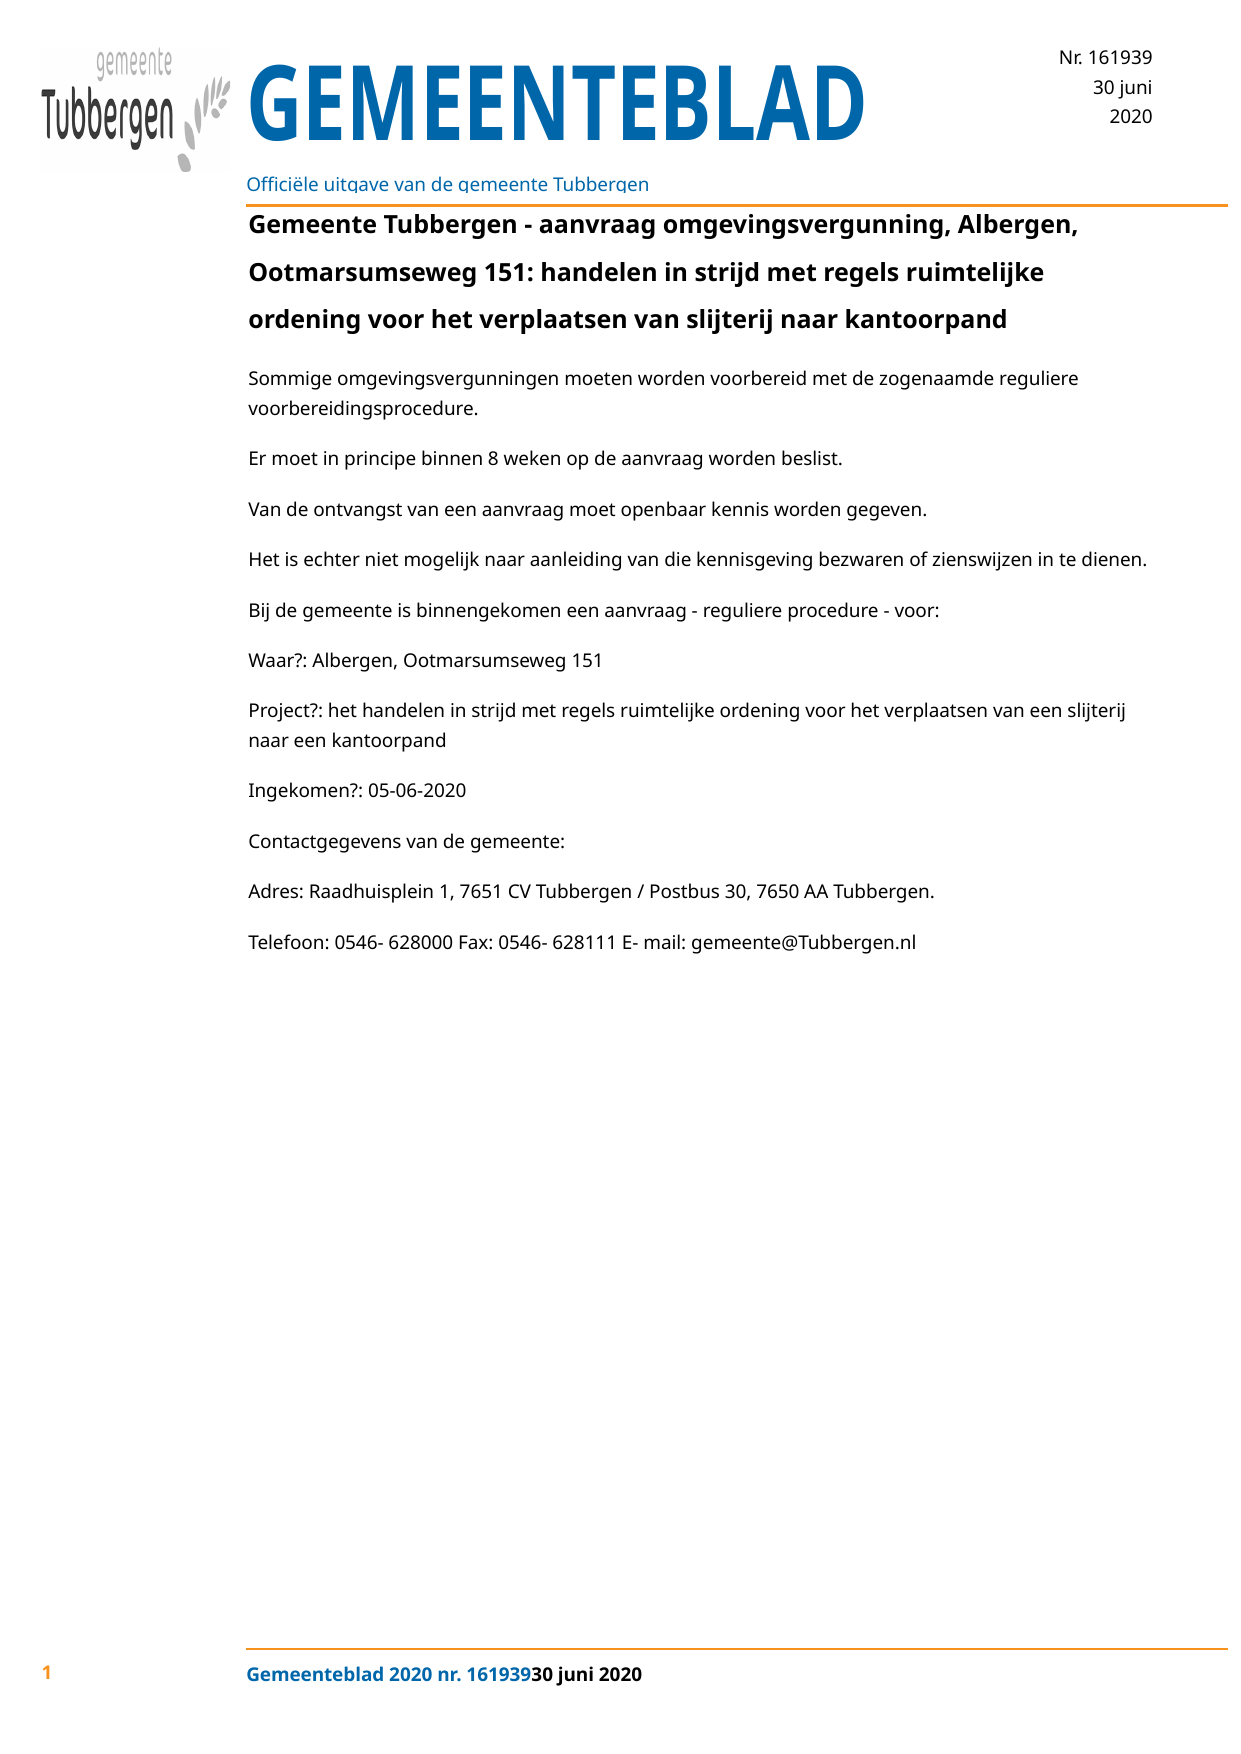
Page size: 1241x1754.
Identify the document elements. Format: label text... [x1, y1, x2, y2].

text Van de ontvangst van een aanvraag moet openbaar kennis worden gegeven. [248, 496, 1152, 522]
text Telefoon: 0546- 628000 Fax: 0546- 628111 E- mail: gemeente@Tubbergen.nl [248, 929, 1152, 954]
text Contactgegevens van de gemeente: [248, 828, 1152, 854]
text Gemeente Tubbergen - aanvraag omgevingsvergunning, Albergen, Ootmarsumseweg 151: handelen in strijd met regels ruimtelijke ordening voor het verplaatsen van slijterij naar kantoorpand [248, 207, 1152, 336]
text Adres: Raadhuisplein 1, 7651 CV Tubbergen / Postbus 30, 7650 AA Tubbergen. [248, 878, 1152, 904]
text Project?: het handelen in strijd met regels ruimtelijke ordening voor het verplaatsen van een slijterij naar een kantoorpand [248, 698, 1152, 753]
text Sommige omgevingsvergunningen moeten worden voorbereid met de zogenaamde reguliere voorbereidingsprocedure. [248, 366, 1152, 421]
text Bij de gemeente is binnengekomen een aanvraag - reguliere procedure - voor: [248, 597, 1152, 622]
text Het is echter niet mogelijk naar aanleiding van die kennisgeving bezwaren of zienswijzen in te dienen. [248, 546, 1152, 572]
text Er moet in principe binnen 8 weken op de aanvraag worden beslist. [248, 446, 1152, 471]
text Waar?: Albergen, Ootmarsumseweg 151 [248, 647, 1152, 673]
picture [41, 47, 231, 172]
text Ingekomen?: 05-06-2020 [248, 778, 1152, 803]
